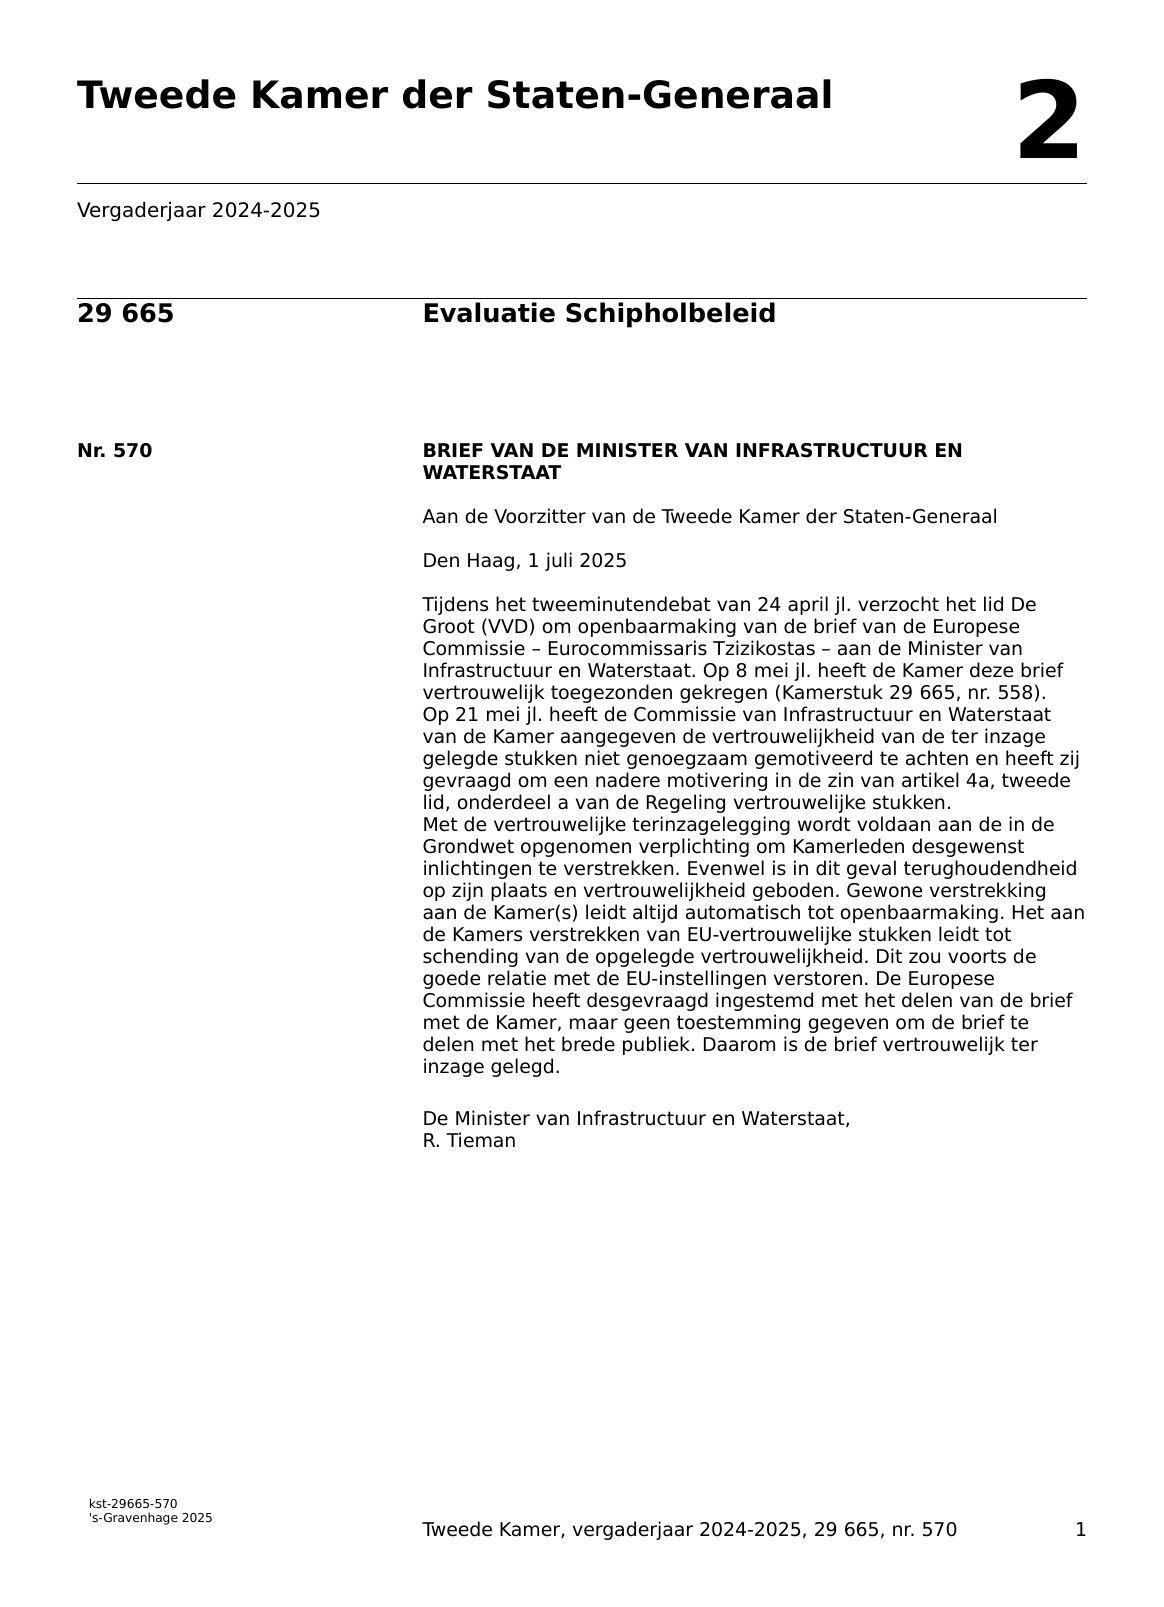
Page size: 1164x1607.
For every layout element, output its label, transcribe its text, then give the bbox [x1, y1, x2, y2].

table_cell Vergaderjaar 2024-2025 [77, 184, 1087, 298]
text 's-Gravenhage 2025 [88, 1511, 323, 1525]
text kst-29665-570 [88, 1497, 323, 1511]
text Op 21 mei jl. heeft de Commissie van Infrastructuur en Waterstaat van de Kamer aangegeven de vertrouwelijkheid van de ter inzage gelegde stukken niet genoegzaam gemotiveerd te achten en heeft zij gevraagd om een nadere motivering in de zin van artikel 4a, tweede lid, onderdeel a van de Regeling vertrouwelijke stukken. [422, 704, 1087, 814]
text Tijdens het tweeminutendebat van 24 april jl. verzocht het lid De Groot (VVD) om openbaarmaking van de brief van de Europese Commissie – Eurocommissaris Tzizikostas – aan de Minister van Infrastructuur en Waterstaat. Op 8 mei jl. heeft de Kamer deze brief vertrouwelijk toegezonden gekregen (Kamerstuk 29 665, nr. 558). [422, 594, 1087, 704]
subtitle 29 665 Evaluatie Schipholbeleid [77, 299, 1087, 329]
text Den Haag, 1 juli 2025 [422, 550, 1087, 572]
text De Minister van Infrastructuur en Waterstaat, R. Tieman [422, 1108, 1087, 1152]
text Met de vertrouwelijke terinzagelegging wordt voldaan aan de in de Grondwet opgenomen verplichting om Kamerleden desgewenst inlichtingen te verstrekken. Evenwel is in dit geval terughoudendheid op zijn plaats en vertrouwelijkheid geboden. Gewone verstrekking aan de Kamer(s) leidt altijd automatisch tot openbaarmaking. Het aan de Kamers verstrekken van EU-vertrouwelijke stukken leidt tot schending van de opgelegde vertrouwelijkheid. Dit zou voorts de goede relatie met de EU-instellingen verstoren. De Europese Commissie heeft desgevraagd ingestemd met het delen van de brief met de Kamer, maar geen toestemming gegeven om de brief te delen met het brede publiek. Daarom is de brief vertrouwelijk ter inzage gelegd. [422, 814, 1087, 1078]
table_header Tweede Kamer der Staten-Generaal [77, 59, 886, 183]
table_header 2 [886, 59, 1087, 183]
subtitle Nr. 570 BRIEF VAN DE MINISTER VAN INFRASTRUCTUUR EN WATERSTAAT [77, 440, 1087, 484]
text Aan de Voorzitter van de Tweede Kamer der Staten-Generaal [422, 506, 1087, 528]
